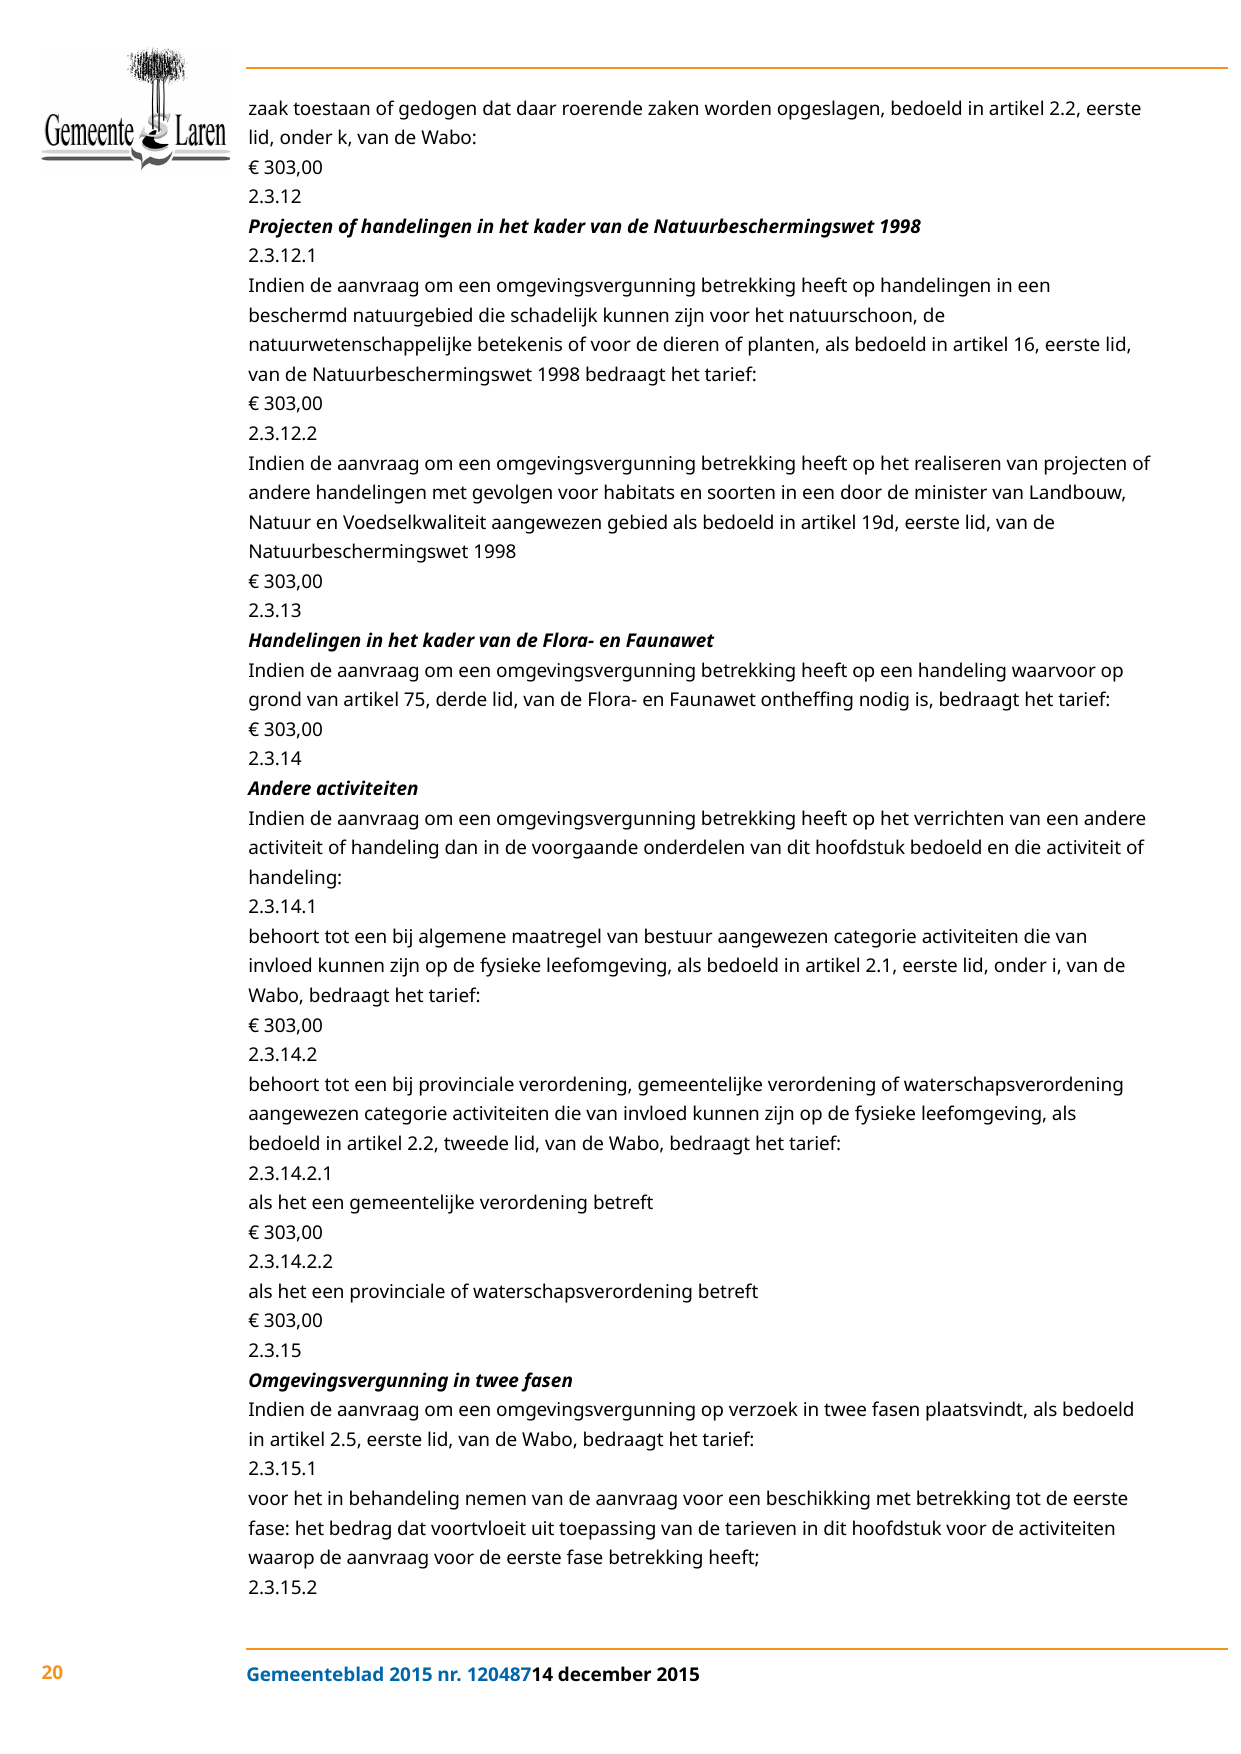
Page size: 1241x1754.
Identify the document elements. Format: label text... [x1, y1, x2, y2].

text € 303,00 [248, 391, 1152, 416]
text € 303,00 [248, 1219, 1152, 1245]
text 2.3.14.1 [248, 893, 1152, 919]
picture [41, 47, 231, 172]
text behoort tot een bij provinciale verordening, gemeentelijke verordening of waterschapsverordening aangewezen categorie activiteiten die van invloed kunnen zijn op de fysieke leefomgeving, als bedoeld in artikel 2.2, tweede lid, van de Wabo, bedraagt het tarief: [248, 1071, 1152, 1156]
text Indien de aanvraag om een omgevingsvergunning betrekking heeft op het verrichten van een andere activiteit of handeling dan in de voorgaande onderdelen van dit hoofdstuk bedoeld en die activiteit of handeling: [248, 805, 1152, 890]
text € 303,00 [248, 568, 1152, 594]
text € 303,00 [248, 716, 1152, 742]
text 2.3.12 [248, 183, 1152, 209]
text Andere activiteiten [248, 775, 1152, 801]
text als het een gemeentelijke verordening betreft [248, 1189, 1152, 1215]
text 2.3.15.1 [248, 1456, 1152, 1481]
text € 303,00 [248, 1308, 1152, 1333]
text 2.3.15 [248, 1337, 1152, 1363]
text 2.3.15.2 [248, 1574, 1152, 1600]
text 2.3.14.2 [248, 1041, 1152, 1067]
text € 303,00 [248, 154, 1152, 180]
text Indien de aanvraag om een omgevingsvergunning op verzoek in twee fasen plaatsvindt, als bedoeld in artikel 2.5, eerste lid, van de Wabo, bedraagt het tarief: [248, 1396, 1152, 1452]
text 2.3.14.2.1 [248, 1160, 1152, 1186]
text 2.3.12.1 [248, 243, 1152, 268]
text Omgevingsvergunning in twee fasen [248, 1367, 1152, 1393]
text Indien de aanvraag om een omgevingsvergunning betrekking heeft op handelingen in een beschermd natuurgebied die schadelijk kunnen zijn voor het natuurschoon, de natuurwetenschappelijke betekenis of voor de dieren of planten, als bedoeld in artikel 16, eerste lid, van de Natuurbeschermingswet 1998 bedraagt het tarief: [248, 272, 1152, 387]
text 2.3.14.2.2 [248, 1248, 1152, 1274]
text € 303,00 [248, 1012, 1152, 1038]
text behoort tot een bij algemene maatregel van bestuur aangewezen categorie activiteiten die van invloed kunnen zijn op de fysieke leefomgeving, als bedoeld in artikel 2.1, eerste lid, onder i, van de Wabo, bedraagt het tarief: [248, 923, 1152, 1008]
text Indien de aanvraag om een omgevingsvergunning betrekking heeft op het realiseren van projecten of andere handelingen met gevolgen voor habitats en soorten in een door de minister van Landbouw, Natuur en Voedselkwaliteit aangewezen gebied als bedoeld in artikel 19d, eerste lid, van de Natuurbeschermingswet 1998 [248, 450, 1152, 564]
text Indien de aanvraag om een omgevingsvergunning betrekking heeft op een handeling waarvoor op grond van artikel 75, derde lid, van de Flora- en Faunawet ontheffing nodig is, bedraagt het tarief: [248, 657, 1152, 712]
text 2.3.14 [248, 746, 1152, 771]
text zaak toestaan of gedogen dat daar roerende zaken worden opgeslagen, bedoeld in artikel 2.2, eerste lid, onder k, van de Wabo: [248, 95, 1152, 150]
text 2.3.12.2 [248, 420, 1152, 446]
text 2.3.13 [248, 598, 1152, 623]
text voor het in behandeling nemen van de aanvraag voor een beschikking met betrekking tot de eerste fase: het bedrag dat voortvloeit uit toepassing van de tarieven in dit hoofdstuk voor de activiteiten waarop de aanvraag voor de eerste fase betrekking heeft; [248, 1485, 1152, 1570]
text Handelingen in het kader van de Flora- en Faunawet [248, 627, 1152, 653]
text als het een provinciale of waterschapsverordening betreft [248, 1278, 1152, 1304]
text Projecten of handelingen in het kader van de Natuurbeschermingswet 1998 [248, 213, 1152, 239]
